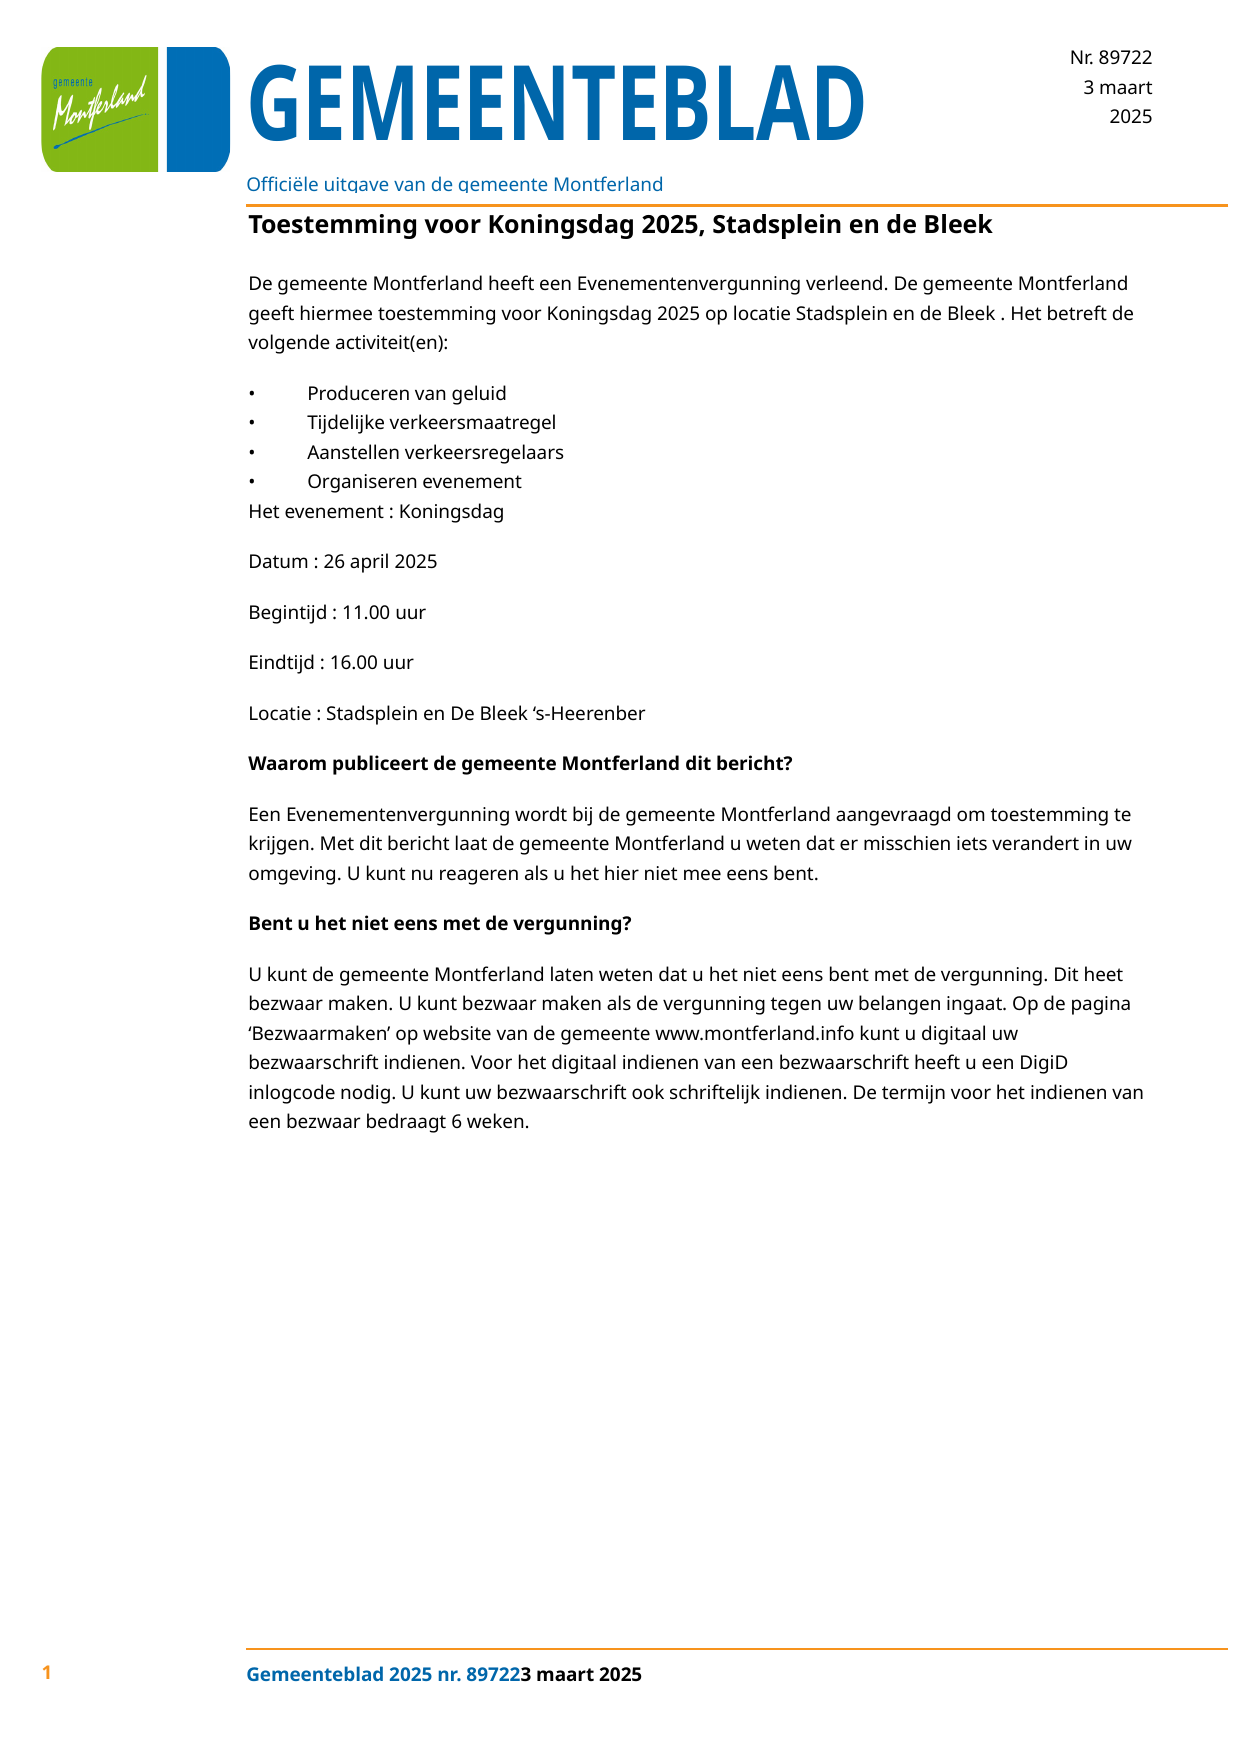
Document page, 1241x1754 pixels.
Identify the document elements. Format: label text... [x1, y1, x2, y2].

list Produceren van geluid [248, 380, 1152, 406]
text Toestemming voor Koningsdag 2025, Stadsplein en de Bleek [248, 207, 1152, 241]
text Bent u het niet eens met de vergunning? [248, 910, 1152, 936]
text Waarom publiceert de gemeente Montferland dit bericht? [248, 750, 1152, 776]
text Het evenement : Koningsdag [248, 498, 1152, 524]
list Aanstellen verkeersregelaars [248, 439, 1152, 465]
list Tijdelijke verkeersmaatregel [248, 409, 1152, 435]
text Locatie : Stadsplein en De Bleek ‘s-Heerenber [248, 700, 1152, 726]
text U kunt de gemeente Montferland laten weten dat u het niet eens bent met de vergunning. Dit heet bezwaar maken. U kunt bezwaar maken als de vergunning tegen uw belangen ingaat. Op de pagina ‘Bezwaarmaken’ op website van de gemeente www.montferland.info kunt u digitaal uw bezwaarschrift indienen. Voor het digitaal indienen van een bezwaarschrift heeft u een DigiD inlogcode nodig. U kunt uw bezwaarschrift ook schriftelijk indienen. De termijn voor het indienen van een bezwaar bedraagt 6 weken. [248, 961, 1152, 1134]
text Een Evenementenvergunning wordt bij de gemeente Montferland aangevraagd om toestemming te krijgen. Met dit bericht laat de gemeente Montferland u weten dat er misschien iets verandert in uw omgeving. U kunt nu reageren als u het hier niet mee eens bent. [248, 801, 1152, 886]
text De gemeente Montferland heeft een Evenementenvergunning verleend. De gemeente Montferland geeft hiermee toestemming voor Koningsdag 2025 op locatie Stadsplein en de Bleek . Het betreft de volgende activiteit(en): [248, 270, 1152, 355]
picture [41, 47, 231, 172]
list Organiseren evenement [248, 469, 1152, 494]
text Begintijd : 11.00 uur [248, 599, 1152, 625]
text Eindtijd : 16.00 uur [248, 649, 1152, 675]
text Datum : 26 april 2025 [248, 549, 1152, 574]
